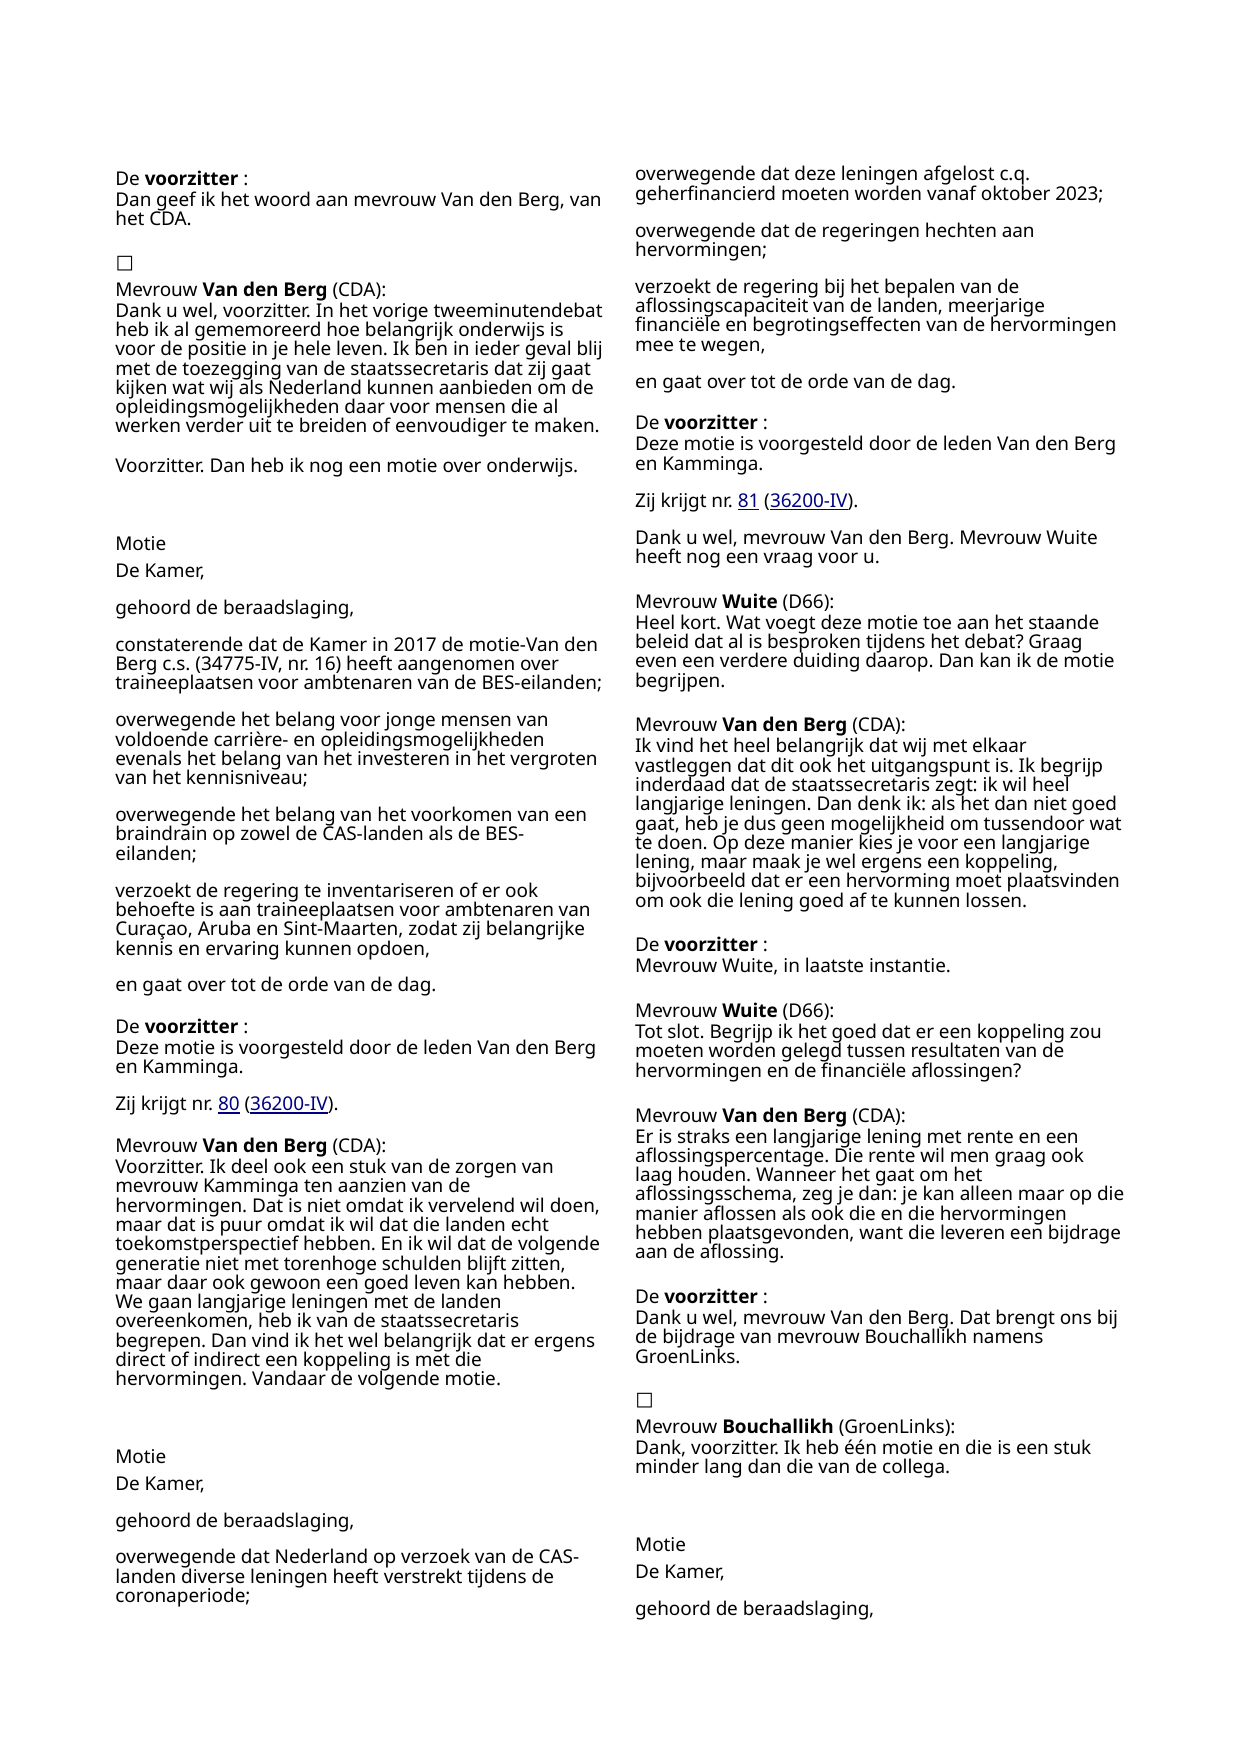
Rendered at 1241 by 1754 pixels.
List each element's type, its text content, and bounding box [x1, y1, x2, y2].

text Ik vind het heel belangrijk dat wij met elkaar vastleggen dat dit ook het uitgangspunt is. Ik begrijp inderdaad dat de staatssecretaris zegt: ik wil heel langjarige leningen. Dan denk ik: als het dan niet goed gaat, heb je dus geen mogelijkheid om tussendoor wat te doen. Op deze manier kies je voor een langjarige lening, maar maak je wel ergens een koppeling, bijvoorbeeld dat er een hervorming moet plaatsvinden om ook die lening goed af te kunnen lossen. [635, 737, 1125, 911]
text De Kamer, [115, 1474, 605, 1494]
text gehoord de beraadslaging, [115, 1512, 605, 1531]
text Motie [115, 1443, 605, 1469]
text Voorzitter. Dan heb ik nog een motie over onderwijs. [115, 457, 605, 477]
text Zij krijgt nr. 81 (36200-IV). [635, 492, 1125, 511]
text ⬜ [115, 250, 605, 276]
text Tot slot. Begrijp ik het goed dat er een koppeling zou moeten worden gelegd tussen resultaten van de hervormingen en de financiële aflossingen? [635, 1023, 1125, 1081]
text Dank u wel, voorzitter. In het vorige tweeminutendebat heb ik al gememoreerd hoe belangrijk onderwijs is voor de positie in je hele leven. Ik ben in ieder geval blij met de toezegging van de staatssecretaris dat zij gaat kijken wat wij als Nederland kunnen aanbieden om de opleidingsmogelijkheden daar voor mensen die al werken verder uit te breiden of eenvoudiger te maken. [115, 302, 605, 437]
text Dank u wel, mevrouw Van den Berg. Mevrouw Wuite heeft nog een vraag voor u. [635, 529, 1125, 567]
text Dan geef ik het woord aan mevrouw Van den Berg, van het CDA. [115, 191, 605, 229]
text Er is straks een langjarige lening met rente en een aflossingspercentage. Die rente wil men graag ook laag houden. Wanneer het gaat om het aflossingsschema, zeg je dan: je kan alleen maar op die manier aflossen als ook die en die hervormingen hebben plaatsgevonden, want die leveren een bijdrage aan de aflossing. [635, 1128, 1125, 1262]
text overwegende dat de regeringen hechten aan hervormingen; [635, 222, 1125, 260]
text Deze motie is voorgesteld door de leden Van den Berg en Kamminga. [635, 435, 1125, 474]
text De voorzitter : [635, 932, 1125, 957]
text constaterende dat de Kamer in 2017 de motie-Van den Berg c.s. (34775-IV, nr. 16) heeft aangenomen over traineeplaatsen voor ambtenaren van de BES-eilanden; [115, 636, 605, 694]
text De Kamer, [635, 1563, 1125, 1582]
text overwegende het belang van het voorkomen van een braindrain op zowel de CAS-landen als de BES-eilanden; [115, 806, 605, 864]
text Zij krijgt nr. 80 (36200-IV). [115, 1095, 605, 1115]
text Mevrouw Wuite (D66): [635, 588, 1125, 614]
text Motie [115, 530, 605, 556]
text Mevrouw Bouchallikh (GroenLinks): [635, 1413, 1125, 1439]
text De Kamer, [115, 562, 605, 581]
text verzoekt de regering te inventariseren of er ook behoefte is aan traineeplaatsen voor ambtenaren van Curaçao, Aruba en Sint-Maarten, zodat zij belangrijke kennis en ervaring kunnen opdoen, [115, 882, 605, 959]
text Motie [635, 1531, 1125, 1557]
text en gaat over tot de orde van de dag. [115, 976, 605, 996]
text gehoord de beraadslaging, [115, 599, 605, 618]
text gehoord de beraadslaging, [635, 1600, 1125, 1619]
text Dank, voorzitter. Ik heb één motie en die is een stuk minder lang dan die van de collega. [635, 1439, 1125, 1478]
text Dank u wel, mevrouw Van den Berg. Dat brengt ons bij de bijdrage van mevrouw Bouchallikh namens GroenLinks. [635, 1309, 1125, 1367]
text overwegende dat Nederland op verzoek van de CAS-landen diverse leningen heeft verstrekt tijdens de coronaperiode; [115, 1548, 605, 1606]
text verzoekt de regering bij het bepalen van de aflossingscapaciteit van de landen, meerjarige financiële en begrotingseffecten van de hervormingen mee te wegen, [635, 278, 1125, 355]
text De voorzitter : [635, 1283, 1125, 1309]
text De voorzitter : [115, 165, 605, 191]
text Heel kort. Wat voegt deze motie toe aan het staande beleid dat al is besproken tijdens het debat? Graag even een verdere duiding daarop. Dan kan ik de motie begrijpen. [635, 614, 1125, 691]
text ⬜ [635, 1388, 1125, 1413]
text Mevrouw Wuite, in laatste instantie. [635, 957, 1125, 977]
text overwegende het belang voor jonge mensen van voldoende carrière- en opleidingsmogelijkheden evenals het belang van het investeren in het vergroten van het kennisniveau; [115, 711, 605, 788]
text Mevrouw Van den Berg (CDA): [635, 1102, 1125, 1128]
text Mevrouw Wuite (D66): [635, 997, 1125, 1023]
text en gaat over tot de orde van de dag. [635, 373, 1125, 392]
text overwegende dat deze leningen afgelost c.q. geherfinancierd moeten worden vanaf oktober 2023; [635, 165, 1125, 204]
text Voorzitter. Ik deel ook een stuk van de zorgen van mevrouw Kamminga ten aanzien van de hervormingen. Dat is niet omdat ik vervelend wil doen, maar dat is puur omdat ik wil dat die landen echt toekomstperspectief hebben. En ik wil dat de volgende generatie niet met torenhoge schulden blijft zitten, maar daar ook gewoon een goed leven kan hebben. We gaan langjarige leningen met de landen overeenkomen, heb ik van de staatssecretaris begrepen. Dan vind ik het wel belangrijk dat er ergens direct of indirect een koppeling is met die hervormingen. Vandaar de volgende motie. [115, 1158, 605, 1389]
text De voorzitter : [635, 409, 1125, 435]
text Mevrouw Van den Berg (CDA): [115, 276, 605, 302]
text Mevrouw Van den Berg (CDA): [635, 712, 1125, 737]
text De voorzitter : [115, 1013, 605, 1039]
text Mevrouw Van den Berg (CDA): [115, 1132, 605, 1158]
text Deze motie is voorgesteld door de leden Van den Berg en Kamminga. [115, 1039, 605, 1078]
